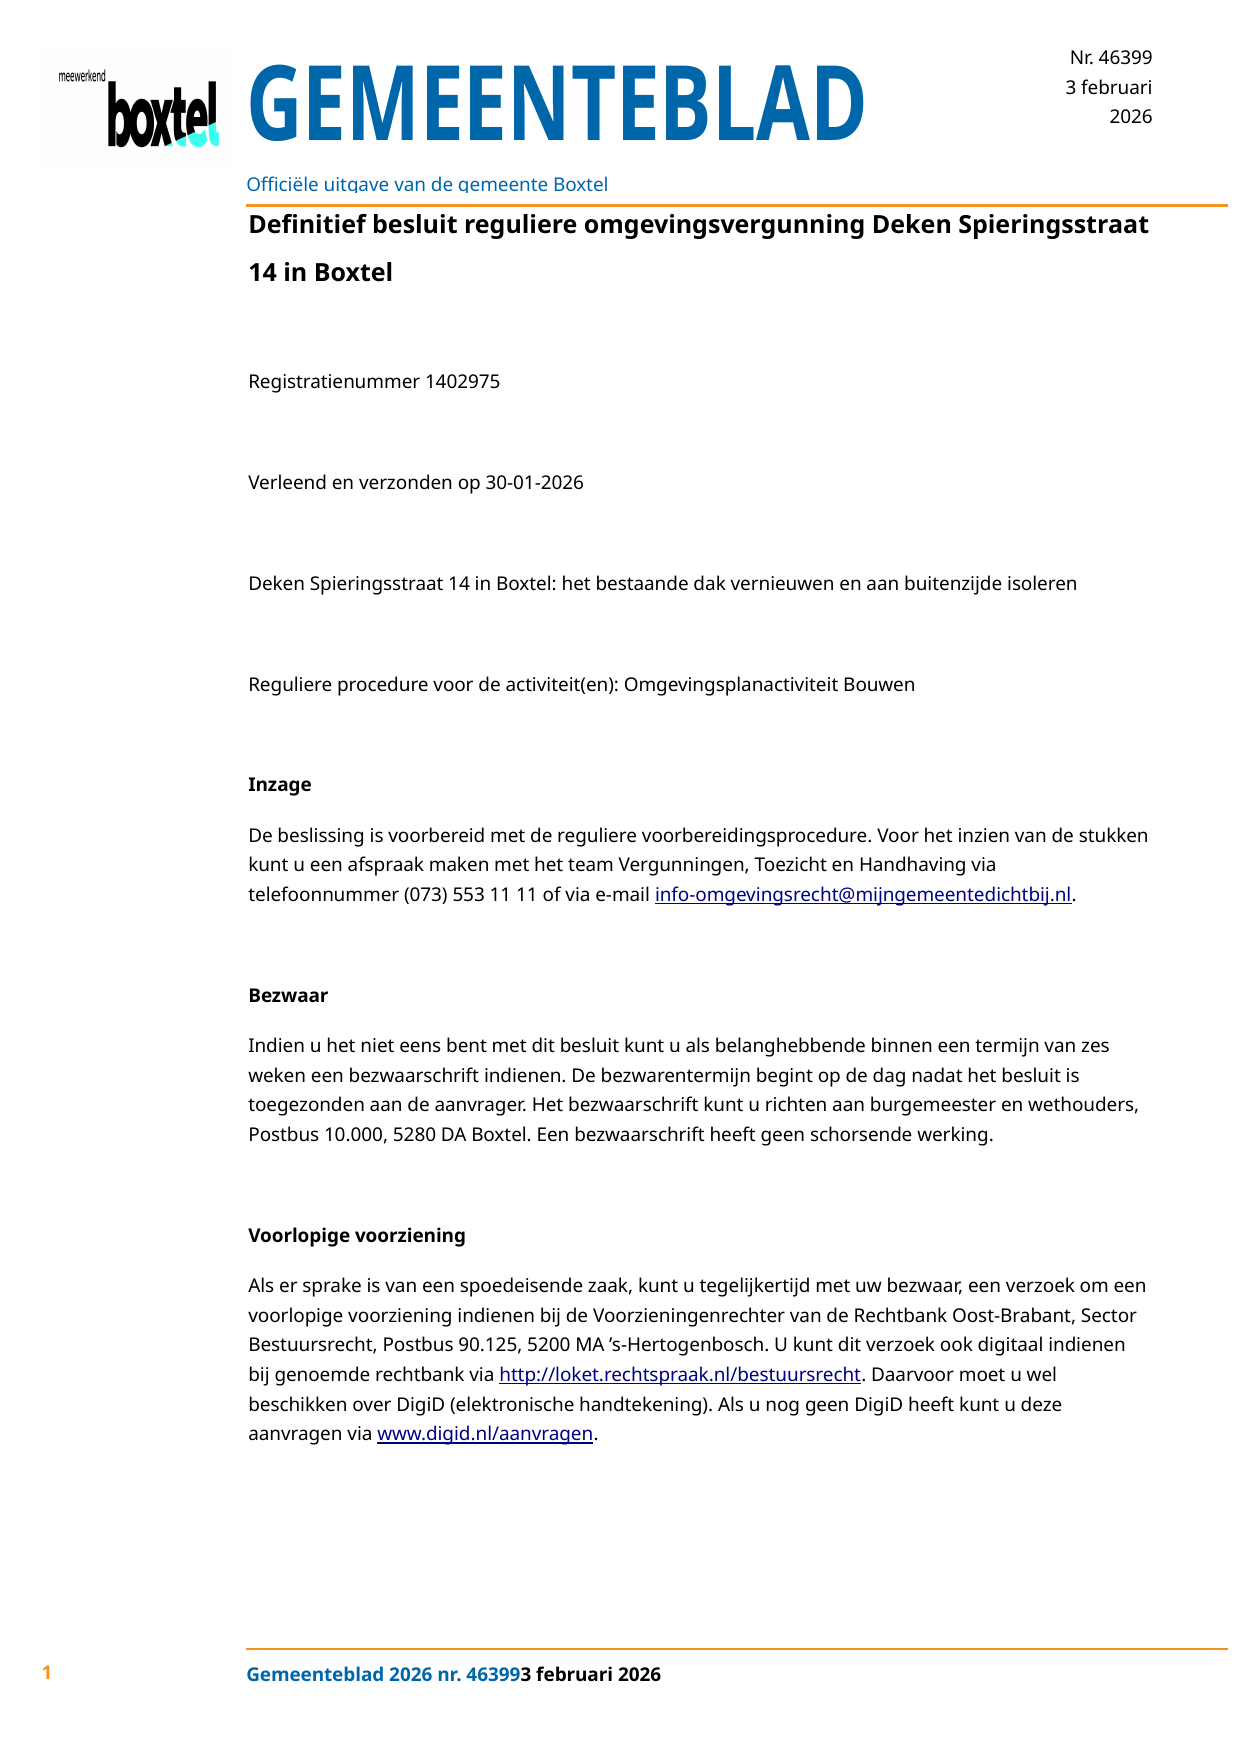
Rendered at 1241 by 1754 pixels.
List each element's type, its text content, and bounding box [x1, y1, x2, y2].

text Verleend en verzonden op 30-01-2026 [248, 469, 1152, 495]
text Indien u het niet eens bent met dit besluit kunt u als belanghebbende binnen een termijn van zes weken een bezwaarschrift indienen. De bezwarentermijn begint op de dag nadat het besluit is toegezonden aan de aanvrager. Het bezwaarschrift kunt u richten aan burgemeester en wethouders, Postbus 10.000, 5280 DA Boxtel. Een bezwaarschrift heeft geen schorsende werking. [248, 1032, 1152, 1147]
text Definitief besluit reguliere omgevingsvergunning Deken Spieringsstraat 14 in Boxtel [248, 207, 1152, 288]
text Registratienummer 1402975 [248, 368, 1152, 394]
picture [41, 47, 231, 172]
text Voorlopige voorziening [248, 1222, 1152, 1248]
text Als er sprake is van een spoedeisende zaak, kunt u tegelijkertijd met uw bezwaar, een verzoek om een voorlopige voorziening indienen bij de Voorzieningenrechter van de Rechtbank Oost-Brabant, Sector Bestuursrecht, Postbus 90.125, 5200 MA ’s-Hertogenbosch. U kunt dit verzoek ook digitaal indienen bij genoemde rechtbank via http://loket.rechtspraak.nl/bestuursrecht. Daarvoor moet u wel beschikken over DigiD (elektronische handtekening). Als u nog geen DigiD heeft kunt u deze aanvragen via www.digid.nl/aanvragen. [248, 1272, 1152, 1446]
text De beslissing is voorbereid met de reguliere voorbereidingsprocedure. Voor het inzien van de stukken kunt u een afspraak maken met het team Vergunningen, Toezicht en Handhaving via telefoonnummer (073) 553 11 11 of via e-mail info-omgevingsrecht@mijngemeentedichtbij.nl. [248, 822, 1152, 907]
text Reguliere procedure voor de activiteit(en): Omgevingsplanactiviteit Bouwen [248, 671, 1152, 697]
text Bezwaar [248, 982, 1152, 1008]
text Deken Spieringsstraat 14 in Boxtel: het bestaande dak vernieuwen en aan buitenzijde isoleren [248, 570, 1152, 596]
text Inzage [248, 772, 1152, 797]
